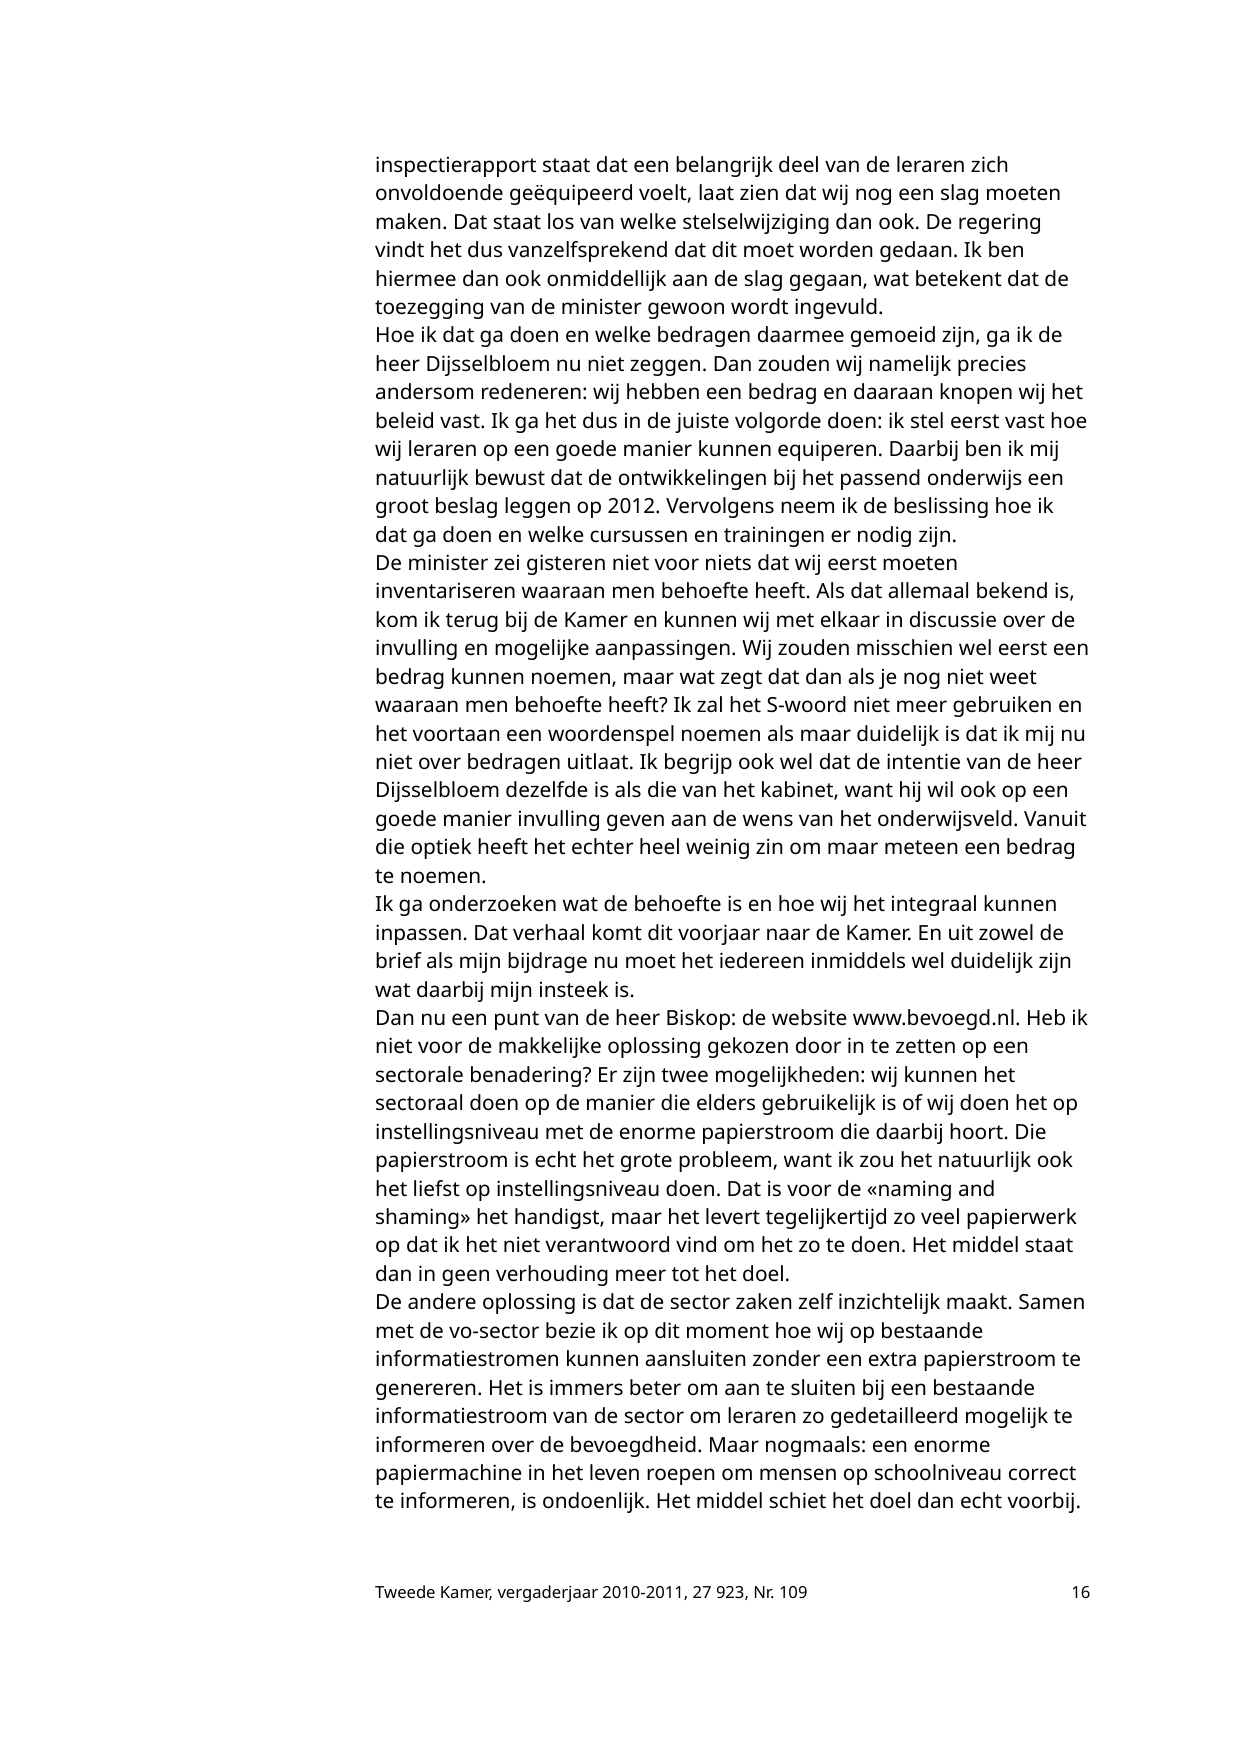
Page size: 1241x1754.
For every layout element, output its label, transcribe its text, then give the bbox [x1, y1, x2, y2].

text Dan nu een punt van de heer Biskop: de website www.bevoegd.nl. Heb ik niet voor de makkelijke oplossing gekozen door in te zetten op een sectorale benadering? Er zijn twee mogelijkheden: wij kunnen het sectoraal doen op de manier die elders gebruikelijk is of wij doen het op instellingsniveau met de enorme papierstroom die daarbij hoort. Die papierstroom is echt het grote probleem, want ik zou het natuurlijk ook het liefst op instellingsniveau doen. Dat is voor de «naming and shaming» het handigst, maar het levert tegelijkertijd zo veel papierwerk op dat ik het niet verantwoord vind om het zo te doen. Het middel staat dan in geen verhouding meer tot het doel. [375, 1003, 1090, 1287]
text De minister zei gisteren niet voor niets dat wij eerst moeten inventariseren waaraan men behoefte heeft. Als dat allemaal bekend is, kom ik terug bij de Kamer en kunnen wij met elkaar in discussie over de invulling en mogelijke aanpassingen. Wij zouden misschien wel eerst een bedrag kunnen noemen, maar wat zegt dat dan als je nog niet weet waaraan men behoefte heeft? Ik zal het S-woord niet meer gebruiken en het voortaan een woordenspel noemen als maar duidelijk is dat ik mij nu niet over bedragen uitlaat. Ik begrijp ook wel dat de intentie van de heer Dijsselbloem dezelfde is als die van het kabinet, want hij wil ook op een goede manier invulling geven aan de wens van het onderwijsveld. Vanuit die optiek heeft het echter heel weinig zin om maar meteen een bedrag te noemen. [375, 548, 1090, 889]
text inspectierapport staat dat een belangrijk deel van de leraren zich onvoldoende geëquipeerd voelt, laat zien dat wij nog een slag moeten maken. Dat staat los van welke stelselwijziging dan ook. De regering vindt het dus vanzelfsprekend dat dit moet worden gedaan. Ik ben hiermee dan ook onmiddellijk aan de slag gegaan, wat betekent dat de toezegging van de minister gewoon wordt ingevuld. [375, 150, 1090, 321]
text Ik ga onderzoeken wat de behoefte is en hoe wij het integraal kunnen inpassen. Dat verhaal komt dit voorjaar naar de Kamer. En uit zowel de brief als mijn bijdrage nu moet het iedereen inmiddels wel duidelijk zijn wat daarbij mijn insteek is. [375, 889, 1090, 1003]
text De andere oplossing is dat de sector zaken zelf inzichtelijk maakt. Samen met de vo-sector bezie ik op dit moment hoe wij op bestaande informatiestromen kunnen aansluiten zonder een extra papierstroom te genereren. Het is immers beter om aan te sluiten bij een bestaande informatiestroom van de sector om leraren zo gedetailleerd mogelijk te informeren over de bevoegdheid. Maar nogmaals: een enorme papiermachine in het leven roepen om mensen op schoolniveau correct te informeren, is ondoenlijk. Het middel schiet het doel dan echt voorbij. [375, 1287, 1090, 1515]
text Hoe ik dat ga doen en welke bedragen daarmee gemoeid zijn, ga ik de heer Dijsselbloem nu niet zeggen. Dan zouden wij namelijk precies andersom redeneren: wij hebben een bedrag en daaraan knopen wij het beleid vast. Ik ga het dus in de juiste volgorde doen: ik stel eerst vast hoe wij leraren op een goede manier kunnen equiperen. Daarbij ben ik mij natuurlijk bewust dat de ontwikkelingen bij het passend onderwijs een groot beslag leggen op 2012. Vervolgens neem ik de beslissing hoe ik dat ga doen en welke cursussen en trainingen er nodig zijn. [375, 321, 1090, 548]
